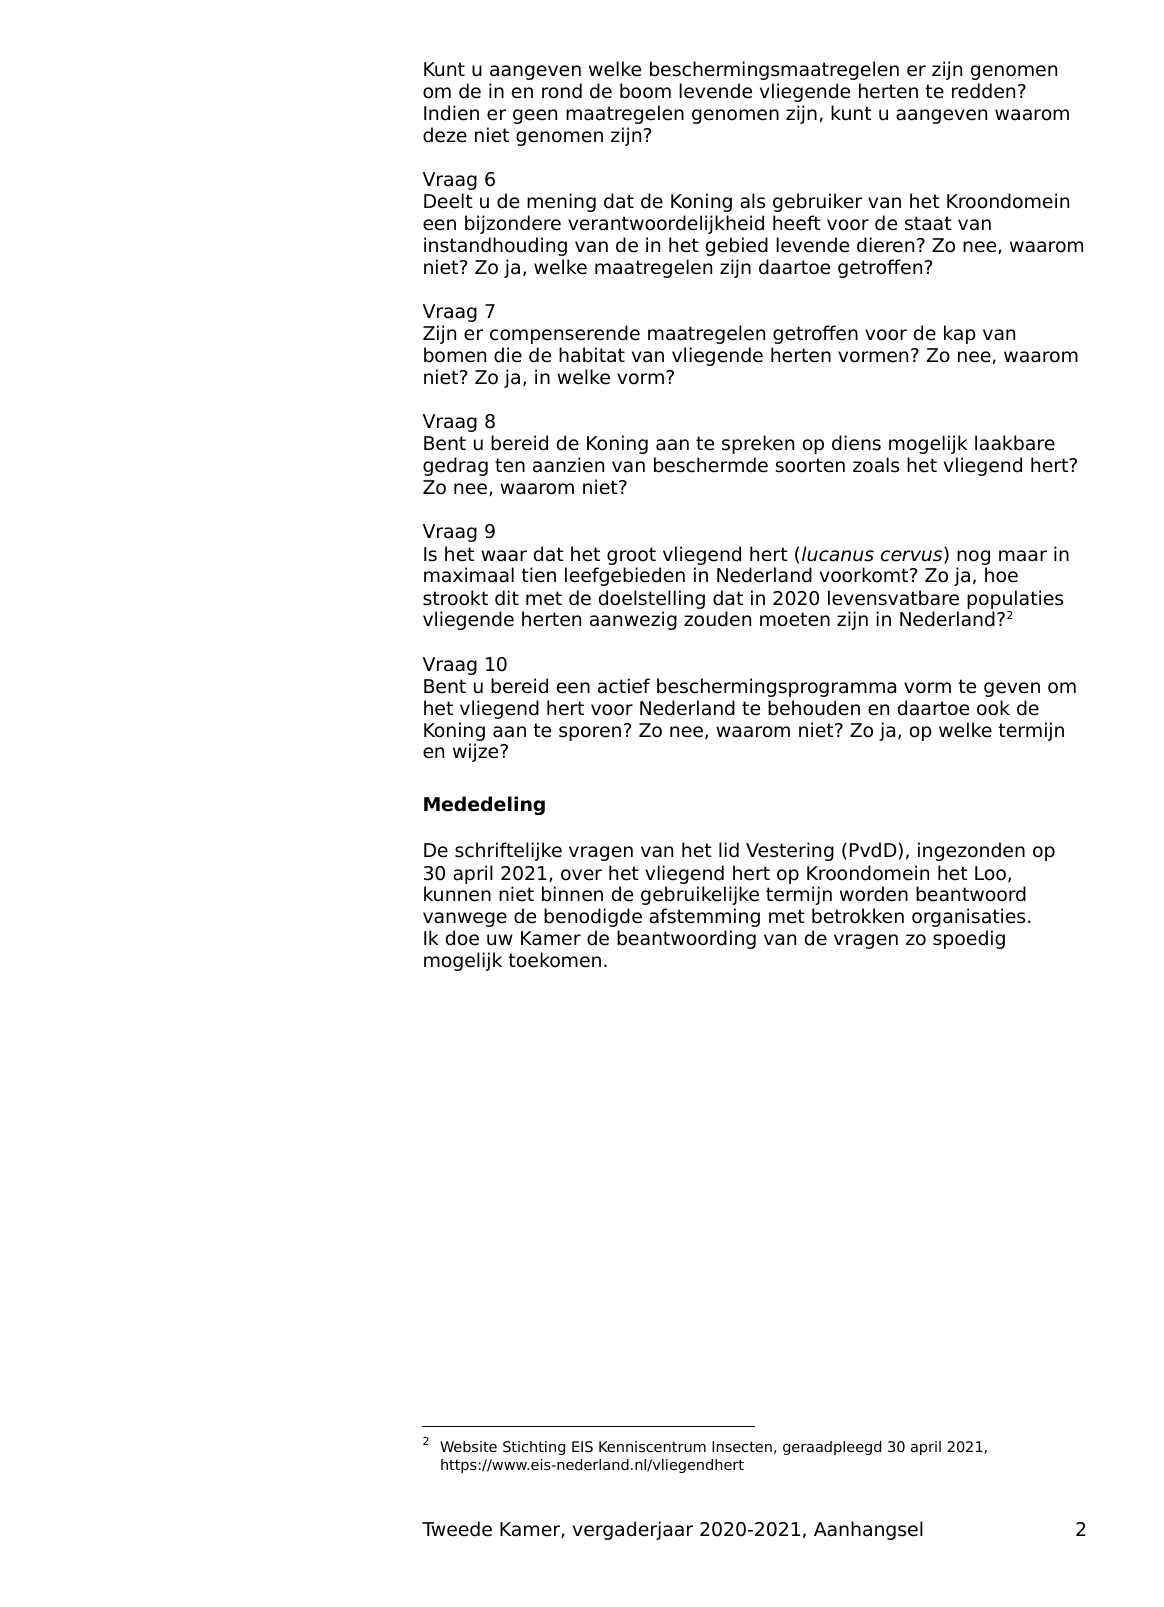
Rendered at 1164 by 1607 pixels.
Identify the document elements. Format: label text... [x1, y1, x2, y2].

text Zijn er compenserende maatregelen getroffen voor de kap van bomen die de habitat van vliegende herten vormen? Zo nee, waarom niet? Zo ja, in welke vorm? [422, 323, 1087, 389]
text Is het waar dat het groot vliegend hert (lucanus cervus) nog maar in maximaal tien leefgebieden in Nederland voorkomt? Zo ja, hoe strookt dit met de doelstelling dat in 2020 levensvatbare populaties vliegende herten aanwezig zouden moeten zijn in Nederland? [422, 543, 1087, 631]
text Website Stichting EIS Kenniscentrum Insecten, geraadpleegd 30 april 2021, https://www.eis-nederland.nl/vliegendhert [422, 1435, 1087, 1474]
text Bent u bereid de Koning aan te spreken op diens mogelijk laakbare gedrag ten aanzien van beschermde soorten zoals het vliegend hert? Zo nee, waarom niet? [422, 433, 1087, 499]
text Vraag 7 [422, 301, 1087, 323]
text Bent u bereid een actief beschermingsprogramma vorm te geven om het vliegend hert voor Nederland te behouden en daartoe ook de Koning aan te sporen? Zo nee, waarom niet? Zo ja, op welke termijn en wijze? [422, 676, 1087, 763]
text Ik doe uw Kamer de beantwoording van de vragen zo spoedig mogelijk toekomen. [422, 928, 1087, 972]
text Vraag 10 [422, 653, 1087, 676]
text Vraag 6 [422, 169, 1087, 191]
subtitle Mededeling [422, 793, 1087, 815]
text Kunt u aangeven welke beschermingsmaatregelen er zijn genomen om de in en rond de boom levende vliegende herten te redden? Indien er geen maatregelen genomen zijn, kunt u aangeven waarom deze niet genomen zijn? [422, 59, 1087, 147]
text Vraag 9 [422, 521, 1087, 543]
text Vraag 8 [422, 411, 1087, 433]
text Deelt u de mening dat de Koning als gebruiker van het Kroondomein een bijzondere verantwoordelijkheid heeft voor de staat van instandhouding van de in het gebied levende dieren? Zo nee, waarom niet? Zo ja, welke maatregelen zijn daartoe getroffen? [422, 191, 1087, 279]
text De schriftelijke vragen van het lid Vestering (PvdD), ingezonden op 30 april 2021, over het vliegend hert op Kroondomein het Loo, kunnen niet binnen de gebruikelijke termijn worden beantwoord vanwege de benodigde afstemming met betrokken organisaties. [422, 840, 1087, 928]
